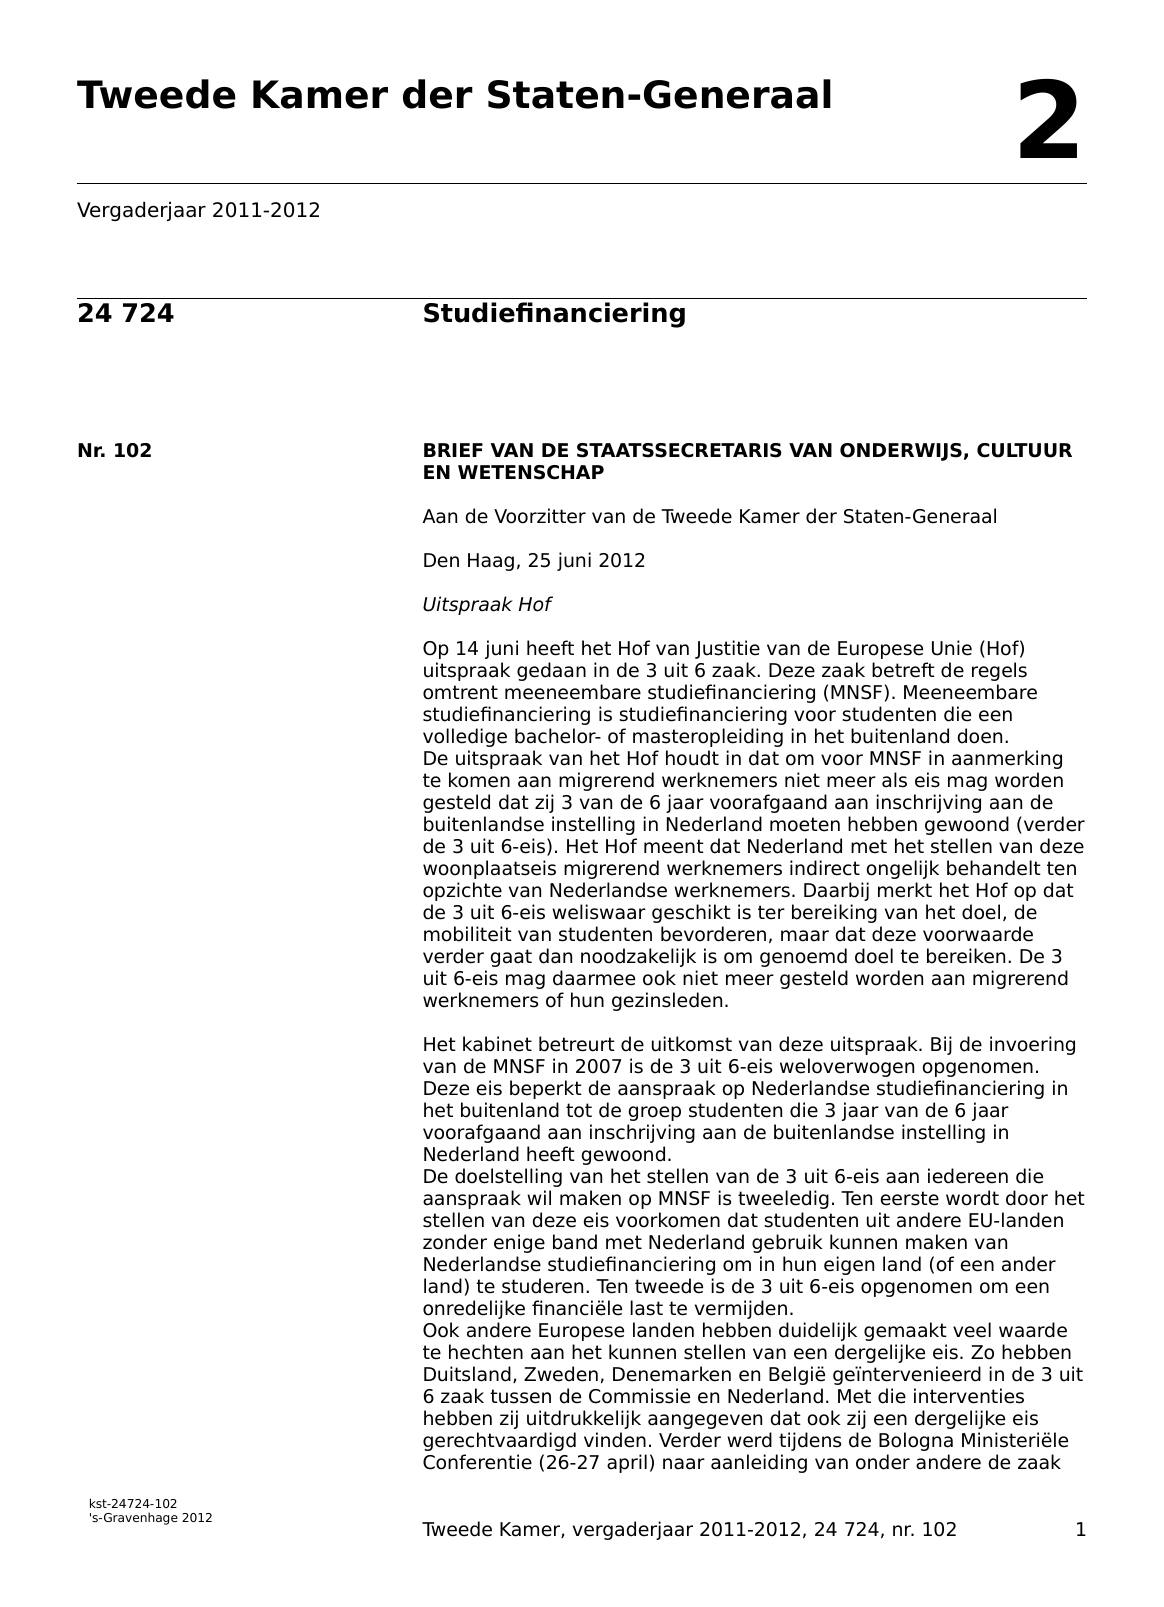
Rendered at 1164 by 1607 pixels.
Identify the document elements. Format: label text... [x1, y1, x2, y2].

subtitle Uitspraak Hof [422, 594, 1087, 616]
table_header Tweede Kamer der Staten-Generaal [77, 59, 886, 183]
table_header 2 [886, 59, 1087, 183]
text Ook andere Europese landen hebben duidelijk gemaakt veel waarde te hechten aan het kunnen stellen van een dergelijke eis. Zo hebben Duitsland, Zweden, Denemarken en België geïntervenieerd in de 3 uit 6 zaak tussen de Commissie en Nederland. Met die interventies hebben zij uitdrukkelijk aangegeven dat ook zij een dergelijke eis gerechtvaardigd vinden. Verder werd tijdens de Bologna Ministeriële Conferentie (26-27 april) naar aanleiding van onder andere de zaak [422, 1320, 1087, 1474]
subtitle 24 724 Studiefinanciering [77, 299, 1087, 329]
text Het kabinet betreurt de uitkomst van deze uitspraak. Bij de invoering van de MNSF in 2007 is de 3 uit 6-eis weloverwogen opgenomen. Deze eis beperkt de aanspraak op Nederlandse studiefinanciering in het buitenland tot de groep studenten die 3 jaar van de 6 jaar voorafgaand aan inschrijving aan de buitenlandse instelling in Nederland heeft gewoond. [422, 1034, 1087, 1166]
text Den Haag, 25 juni 2012 [422, 550, 1087, 572]
text 's-Gravenhage 2012 [88, 1511, 323, 1525]
subtitle Nr. 102 BRIEF VAN DE STAATSSECRETARIS VAN ONDERWIJS, CULTUUR EN WETENSCHAP [77, 440, 1087, 484]
table_cell Vergaderjaar 2011-2012 [77, 184, 1087, 298]
text Op 14 juni heeft het Hof van Justitie van de Europese Unie (Hof) uitspraak gedaan in de 3 uit 6 zaak. Deze zaak betreft de regels omtrent meeneembare studiefinanciering (MNSF). Meeneembare studiefinanciering is studiefinanciering voor studenten die een volledige bachelor- of masteropleiding in het buitenland doen. [422, 638, 1087, 748]
text De doelstelling van het stellen van de 3 uit 6-eis aan iedereen die aanspraak wil maken op MNSF is tweeledig. Ten eerste wordt door het stellen van deze eis voorkomen dat studenten uit andere EU-landen zonder enige band met Nederland gebruik kunnen maken van Nederlandse studiefinanciering om in hun eigen land (of een ander land) te studeren. Ten tweede is de 3 uit 6-eis opgenomen om een onredelijke financiële last te vermijden. [422, 1166, 1087, 1320]
text Aan de Voorzitter van de Tweede Kamer der Staten-Generaal [422, 506, 1087, 528]
text kst-24724-102 [88, 1497, 323, 1511]
text De uitspraak van het Hof houdt in dat om voor MNSF in aanmerking te komen aan migrerend werknemers niet meer als eis mag worden gesteld dat zij 3 van de 6 jaar voorafgaand aan inschrijving aan de buitenlandse instelling in Nederland moeten hebben gewoond (verder de 3 uit 6-eis). Het Hof meent dat Nederland met het stellen van deze woonplaatseis migrerend werknemers indirect ongelijk behandelt ten opzichte van Nederlandse werknemers. Daarbij merkt het Hof op dat de 3 uit 6-eis weliswaar geschikt is ter bereiking van het doel, de mobiliteit van studenten bevorderen, maar dat deze voorwaarde verder gaat dan noodzakelijk is om genoemd doel te bereiken. De 3 uit 6-eis mag daarmee ook niet meer gesteld worden aan migrerend werknemers of hun gezinsleden. [422, 748, 1087, 1012]
